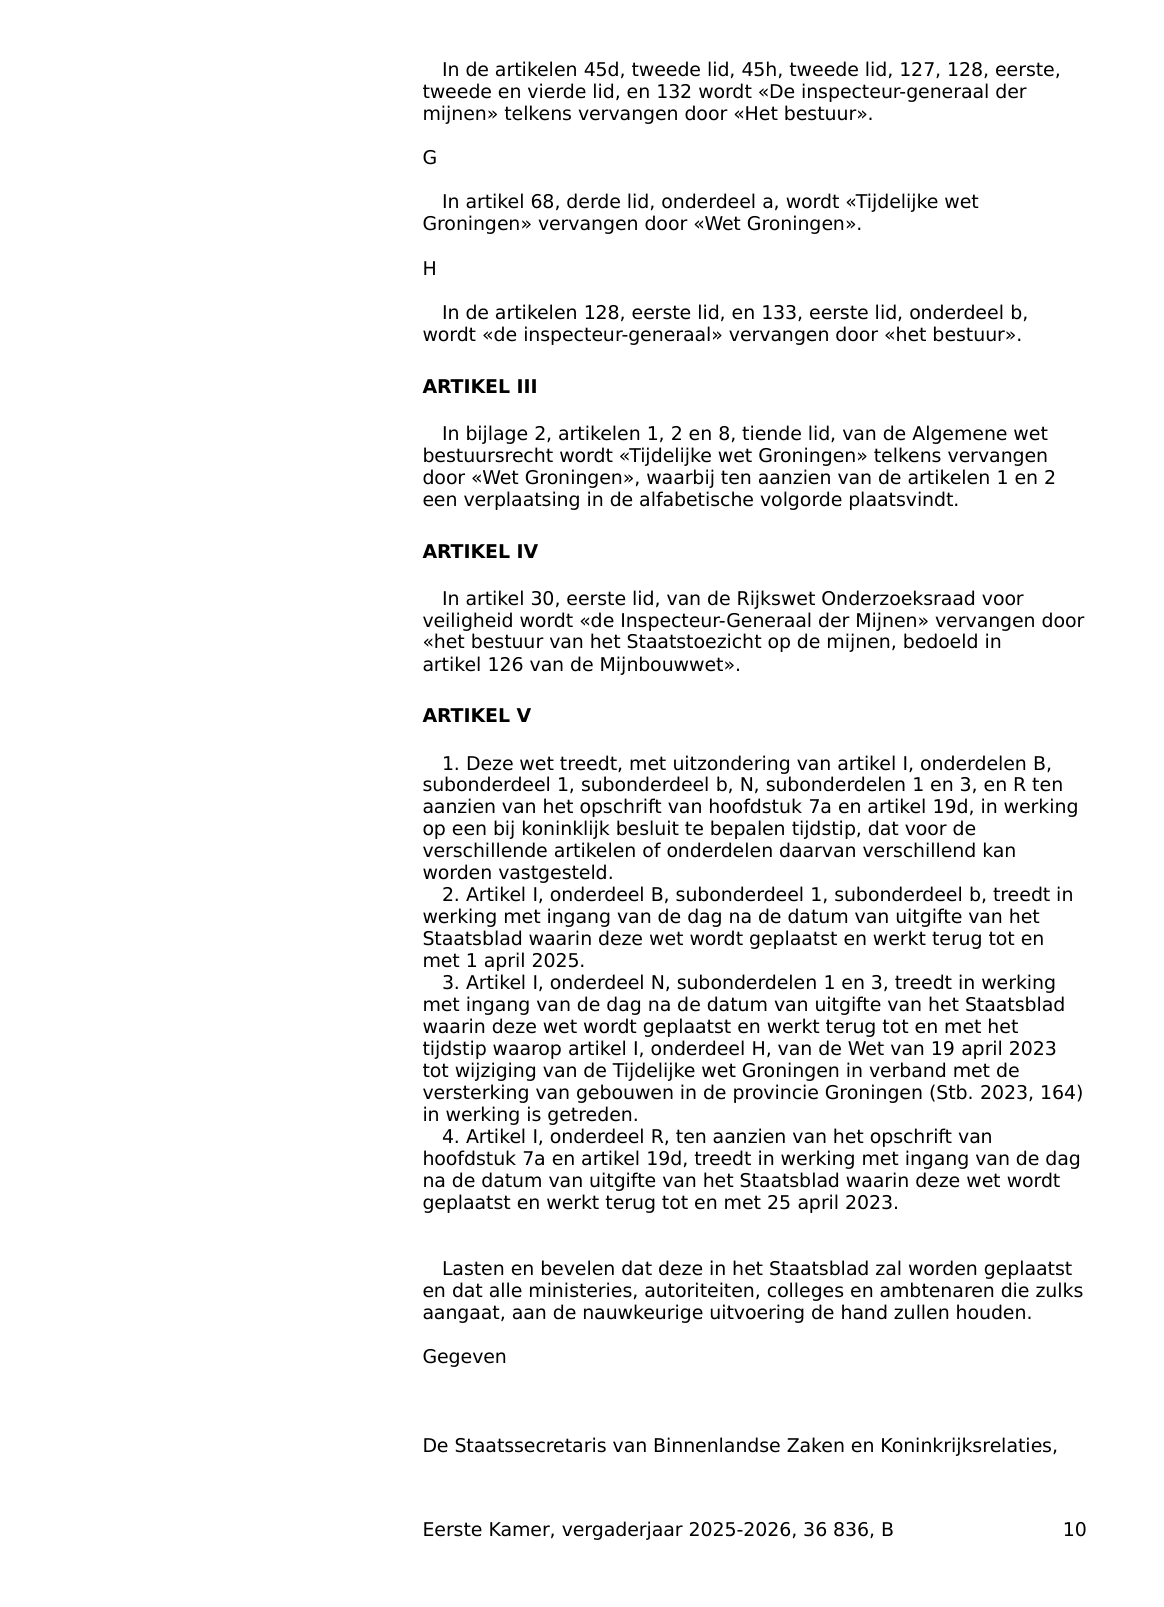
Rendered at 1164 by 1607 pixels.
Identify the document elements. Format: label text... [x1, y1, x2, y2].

text H [422, 257, 1087, 279]
text G [422, 147, 1087, 169]
text De Staatssecretaris van Binnenlandse Zaken en Koninkrijksrelaties, [422, 1435, 1087, 1457]
subtitle ARTIKEL V [422, 705, 1087, 727]
text 2. Artikel I, onderdeel B, subonderdeel 1, subonderdeel b, treedt in werking met ingang van de dag na de datum van uitgifte van het Staatsblad waarin deze wet wordt geplaatst en werkt terug tot en met 1 april 2025. [422, 884, 1087, 972]
text In de artikelen 45d, tweede lid, 45h, tweede lid, 127, 128, eerste, tweede en vierde lid, en 132 wordt «De inspecteur-generaal der mijnen» telkens vervangen door «Het bestuur». [422, 59, 1087, 125]
subtitle ARTIKEL III [422, 376, 1087, 398]
subtitle ARTIKEL IV [422, 541, 1087, 562]
text In bijlage 2, artikelen 1, 2 en 8, tiende lid, van de Algemene wet bestuursrecht wordt «Tijdelijke wet Groningen» telkens vervangen door «Wet Groningen», waarbij ten aanzien van de artikelen 1 en 2 een verplaatsing in de alfabetische volgorde plaatsvindt. [422, 423, 1087, 511]
text Gegeven [422, 1346, 1087, 1368]
text 1. Deze wet treedt, met uitzondering van artikel I, onderdelen B, subonderdeel 1, subonderdeel b, N, subonderdelen 1 en 3, en R ten aanzien van het opschrift van hoofdstuk 7a en artikel 19d, in werking op een bij koninklijk besluit te bepalen tijdstip, dat voor de verschillende artikelen of onderdelen daarvan verschillend kan worden vastgesteld. [422, 752, 1087, 884]
text Lasten en bevelen dat deze in het Staatsblad zal worden geplaatst en dat alle ministeries, autoriteiten, colleges en ambtenaren die zulks aangaat, aan de nauwkeurige uitvoering de hand zullen houden. [422, 1258, 1087, 1324]
text 4. Artikel I, onderdeel R, ten aanzien van het opschrift van hoofdstuk 7a en artikel 19d, treedt in werking met ingang van de dag na de datum van uitgifte van het Staatsblad waarin deze wet wordt geplaatst en werkt terug tot en met 25 april 2023. [422, 1126, 1087, 1214]
text In artikel 68, derde lid, onderdeel a, wordt «Tijdelijke wet Groningen» vervangen door «Wet Groningen». [422, 191, 1087, 235]
text In artikel 30, eerste lid, van de Rijkswet Onderzoeksraad voor veiligheid wordt «de Inspecteur-Generaal der Mijnen» vervangen door «het bestuur van het Staatstoezicht op de mijnen, bedoeld in artikel 126 van de Mijnbouwwet». [422, 587, 1087, 675]
text 3. Artikel I, onderdeel N, subonderdelen 1 en 3, treedt in werking met ingang van de dag na de datum van uitgifte van het Staatsblad waarin deze wet wordt geplaatst en werkt terug tot en met het tijdstip waarop artikel I, onderdeel H, van de Wet van 19 april 2023 tot wijziging van de Tijdelijke wet Groningen in verband met de versterking van gebouwen in de provincie Groningen (Stb. 2023, 164) in werking is getreden. [422, 972, 1087, 1126]
text In de artikelen 128, eerste lid, en 133, eerste lid, onderdeel b, wordt «de inspecteur-generaal» vervangen door «het bestuur». [422, 302, 1087, 346]
